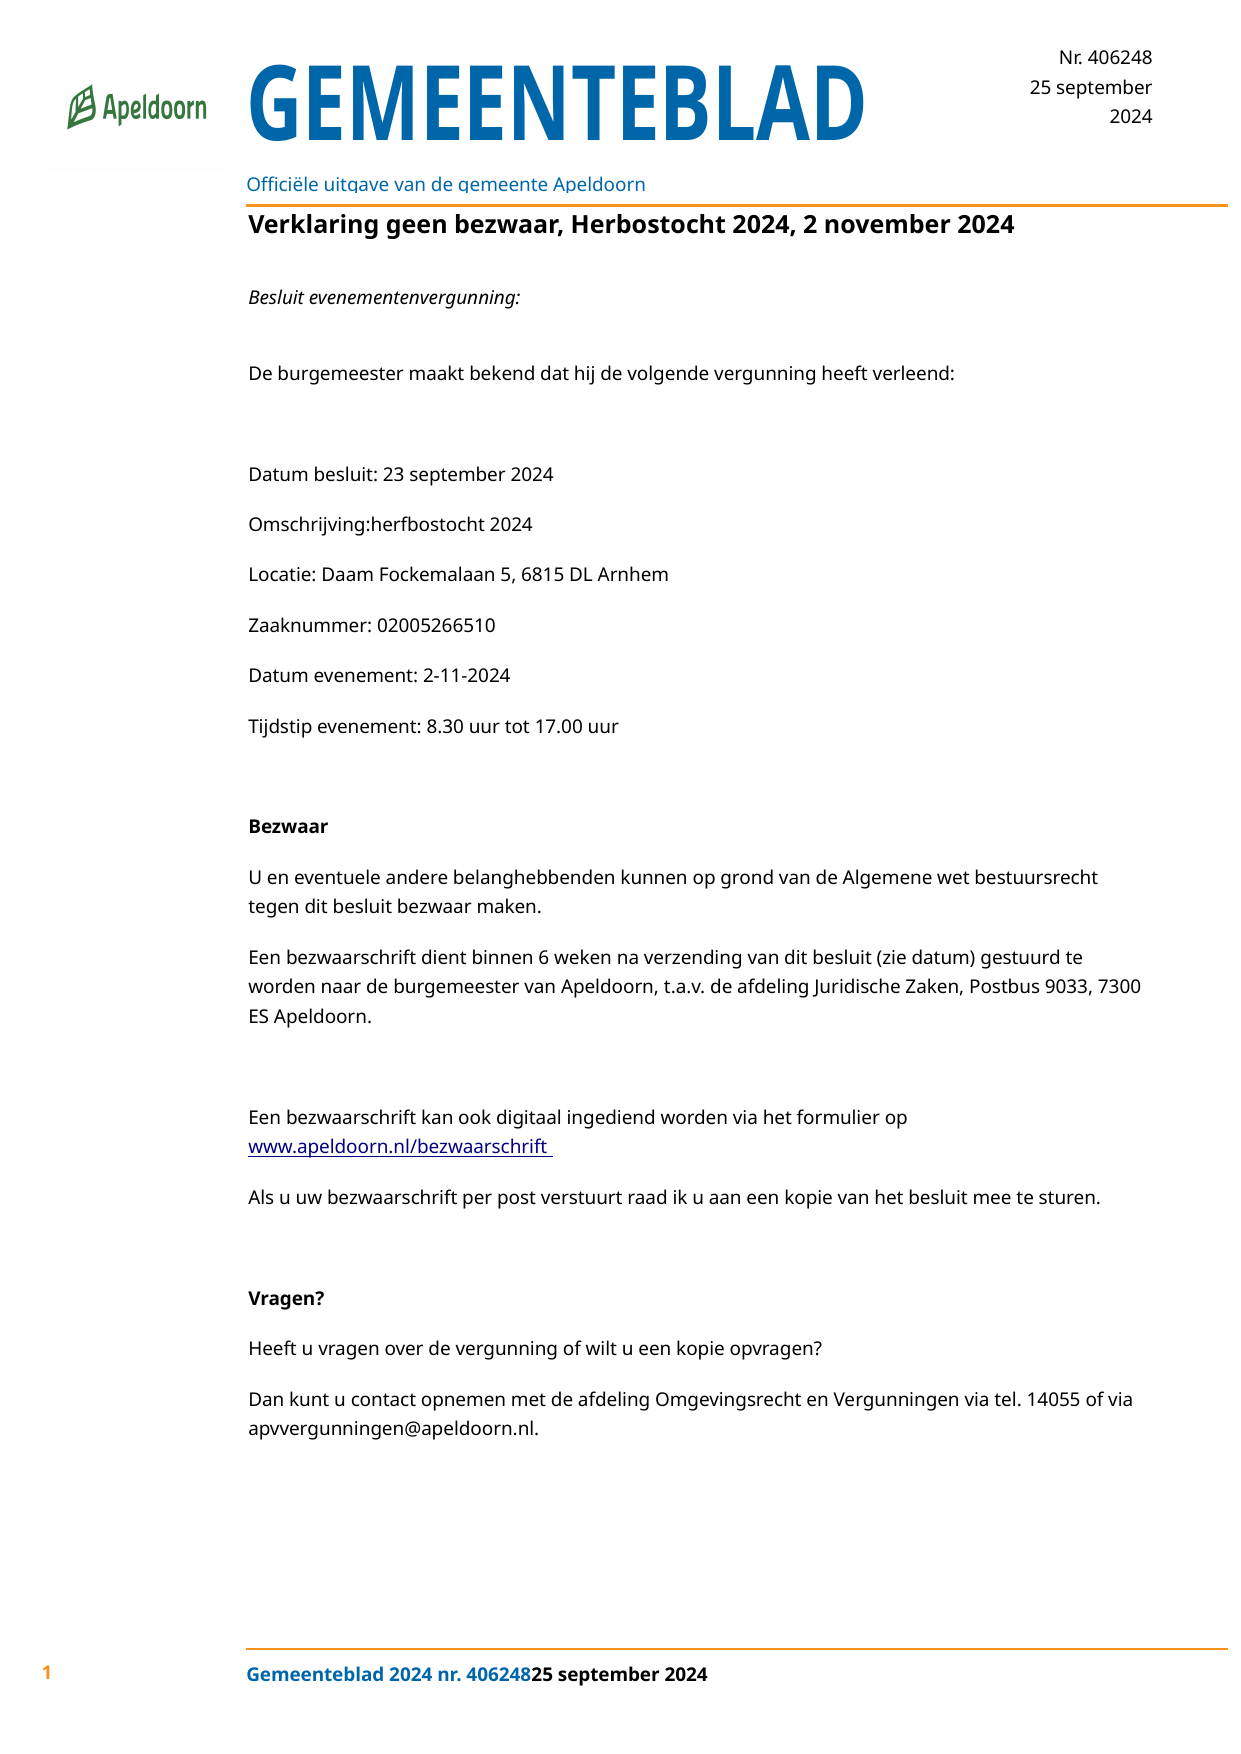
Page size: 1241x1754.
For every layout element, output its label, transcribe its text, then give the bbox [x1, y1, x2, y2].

text Bezwaar [248, 814, 1152, 839]
text Datum evenement: 2-11-2024 [248, 662, 1152, 688]
text Heeft u vragen over de vergunning of wilt u een kopie opvragen? [248, 1335, 1152, 1361]
text De burgemeester maakt bekend dat hij de volgende vergunning heeft verleend: [248, 360, 1152, 386]
text Datum besluit: 23 september 2024 [248, 461, 1152, 487]
text Zaaknummer: 02005266510 [248, 612, 1152, 638]
text Omschrijving:herfbostocht 2024 [248, 511, 1152, 537]
text Een bezwaarschrift dient binnen 6 weken na verzending van dit besluit (zie datum) gestuurd te worden naar de burgemeester van Apeldoorn, t.a.v. de afdeling Juridische Zaken, Postbus 9033, 7300 ES Apeldoorn. [248, 944, 1152, 1029]
text Vragen? [248, 1285, 1152, 1311]
text U en eventuele andere belanghebbenden kunnen op grond van de Algemene wet bestuursrecht tegen dit besluit bezwaar maken. [248, 864, 1152, 919]
text Als u uw bezwaarschrift per post verstuurt raad ik u aan een kopie van het besluit mee te sturen. [248, 1184, 1152, 1210]
text Tijdstip evenement: 8.30 uur tot 17.00 uur [248, 713, 1152, 739]
text Besluit evenementenvergunning: [248, 284, 1152, 309]
text Een bezwaarschrift kan ook digitaal ingediend worden via het formulier op www.apeldoorn.nl/bezwaarschrift [248, 1104, 1152, 1159]
text Locatie: Daam Fockemalaan 5, 6815 DL Arnhem [248, 562, 1152, 587]
text Dan kunt u contact opnemen met de afdeling Omgevingsrecht en Vergunningen via tel. 14055 of via apvvergunningen@apeldoorn.nl. [248, 1386, 1152, 1441]
picture [41, 47, 231, 172]
text Verklaring geen bezwaar, Herbostocht 2024, 2 november 2024 [248, 207, 1152, 241]
